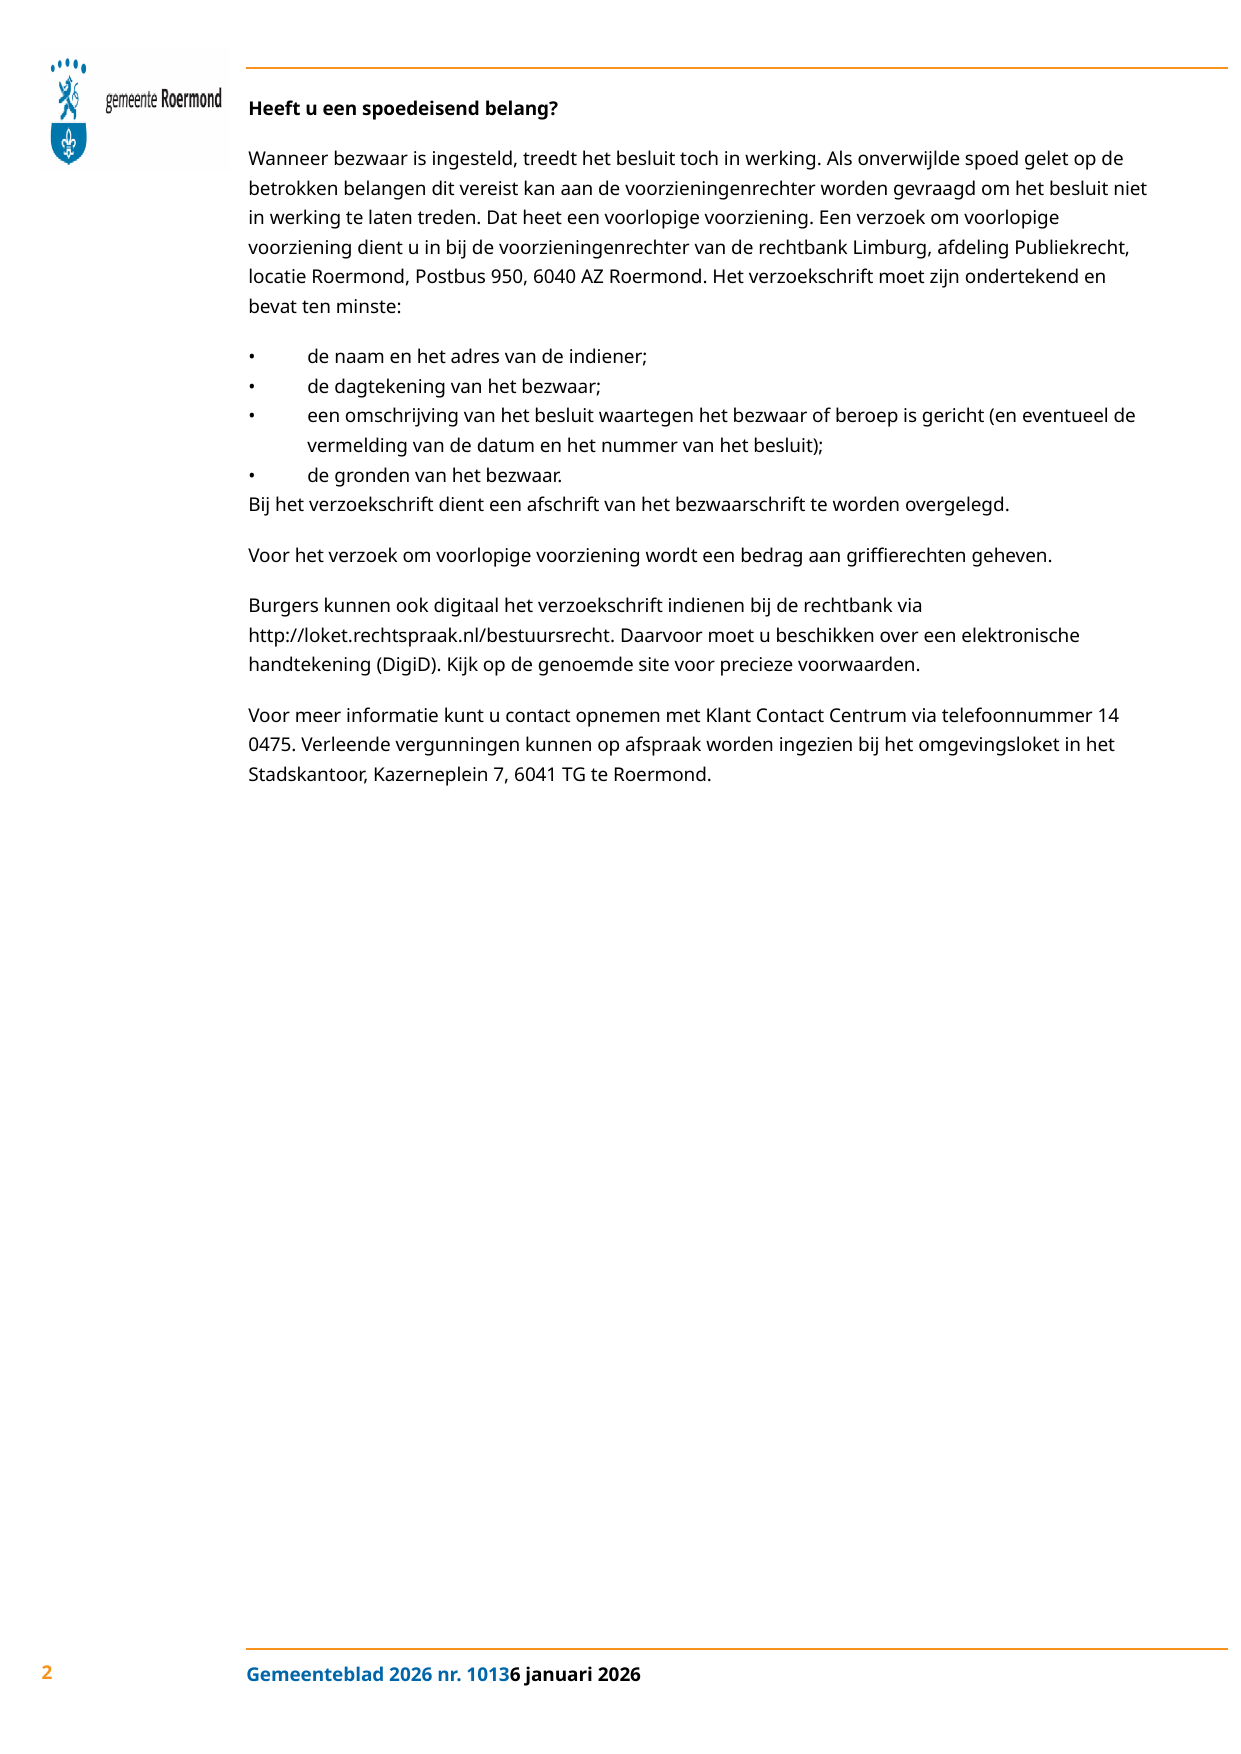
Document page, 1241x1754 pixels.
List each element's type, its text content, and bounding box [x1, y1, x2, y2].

text Voor meer informatie kunt u contact opnemen met Klant Contact Centrum via telefoonnummer 14 0475. Verleende vergunningen kunnen op afspraak worden ingezien bij het omgevingsloket in het Stadskantoor, Kazerneplein 7, 6041 TG te Roermond. [248, 702, 1152, 787]
text Heeft u een spoedeisend belang? [248, 95, 1152, 121]
list een omschrijving van het besluit waartegen het bezwaar of beroep is gericht (en eventueel de vermelding van de datum en het nummer van het besluit); [248, 403, 1152, 458]
picture [41, 47, 231, 172]
list de dagtekening van het bezwaar; [248, 373, 1152, 399]
text Voor het verzoek om voorlopige voorziening wordt een bedrag aan griffierechten geheven. [248, 542, 1152, 568]
list de gronden van het bezwaar. [248, 462, 1152, 488]
text Wanneer bezwaar is ingesteld, treedt het besluit toch in werking. Als onverwijlde spoed gelet op de betrokken belangen dit vereist kan aan de voorzieningenrechter worden gevraagd om het besluit niet in werking te laten treden. Dat heet een voorlopige voorziening. Een verzoek om voorlopige voorziening dient u in bij de voorzieningenrechter van de rechtbank Limburg, afdeling Publiekrecht, locatie Roermond, Postbus 950, 6040 AZ Roermond. Het verzoekschrift moet zijn ondertekend en bevat ten minste: [248, 145, 1152, 319]
text Bij het verzoekschrift dient een afschrift van het bezwaarschrift te worden overgelegd. [248, 491, 1152, 517]
text Burgers kunnen ook digitaal het verzoekschrift indienen bij de rechtbank via http://loket.rechtspraak.nl/bestuursrecht. Daarvoor moet u beschikken over een elektronische handtekening (DigiD). Kijk op de genoemde site voor precieze voorwaarden. [248, 592, 1152, 677]
list de naam en het adres van de indiener; [248, 343, 1152, 369]
